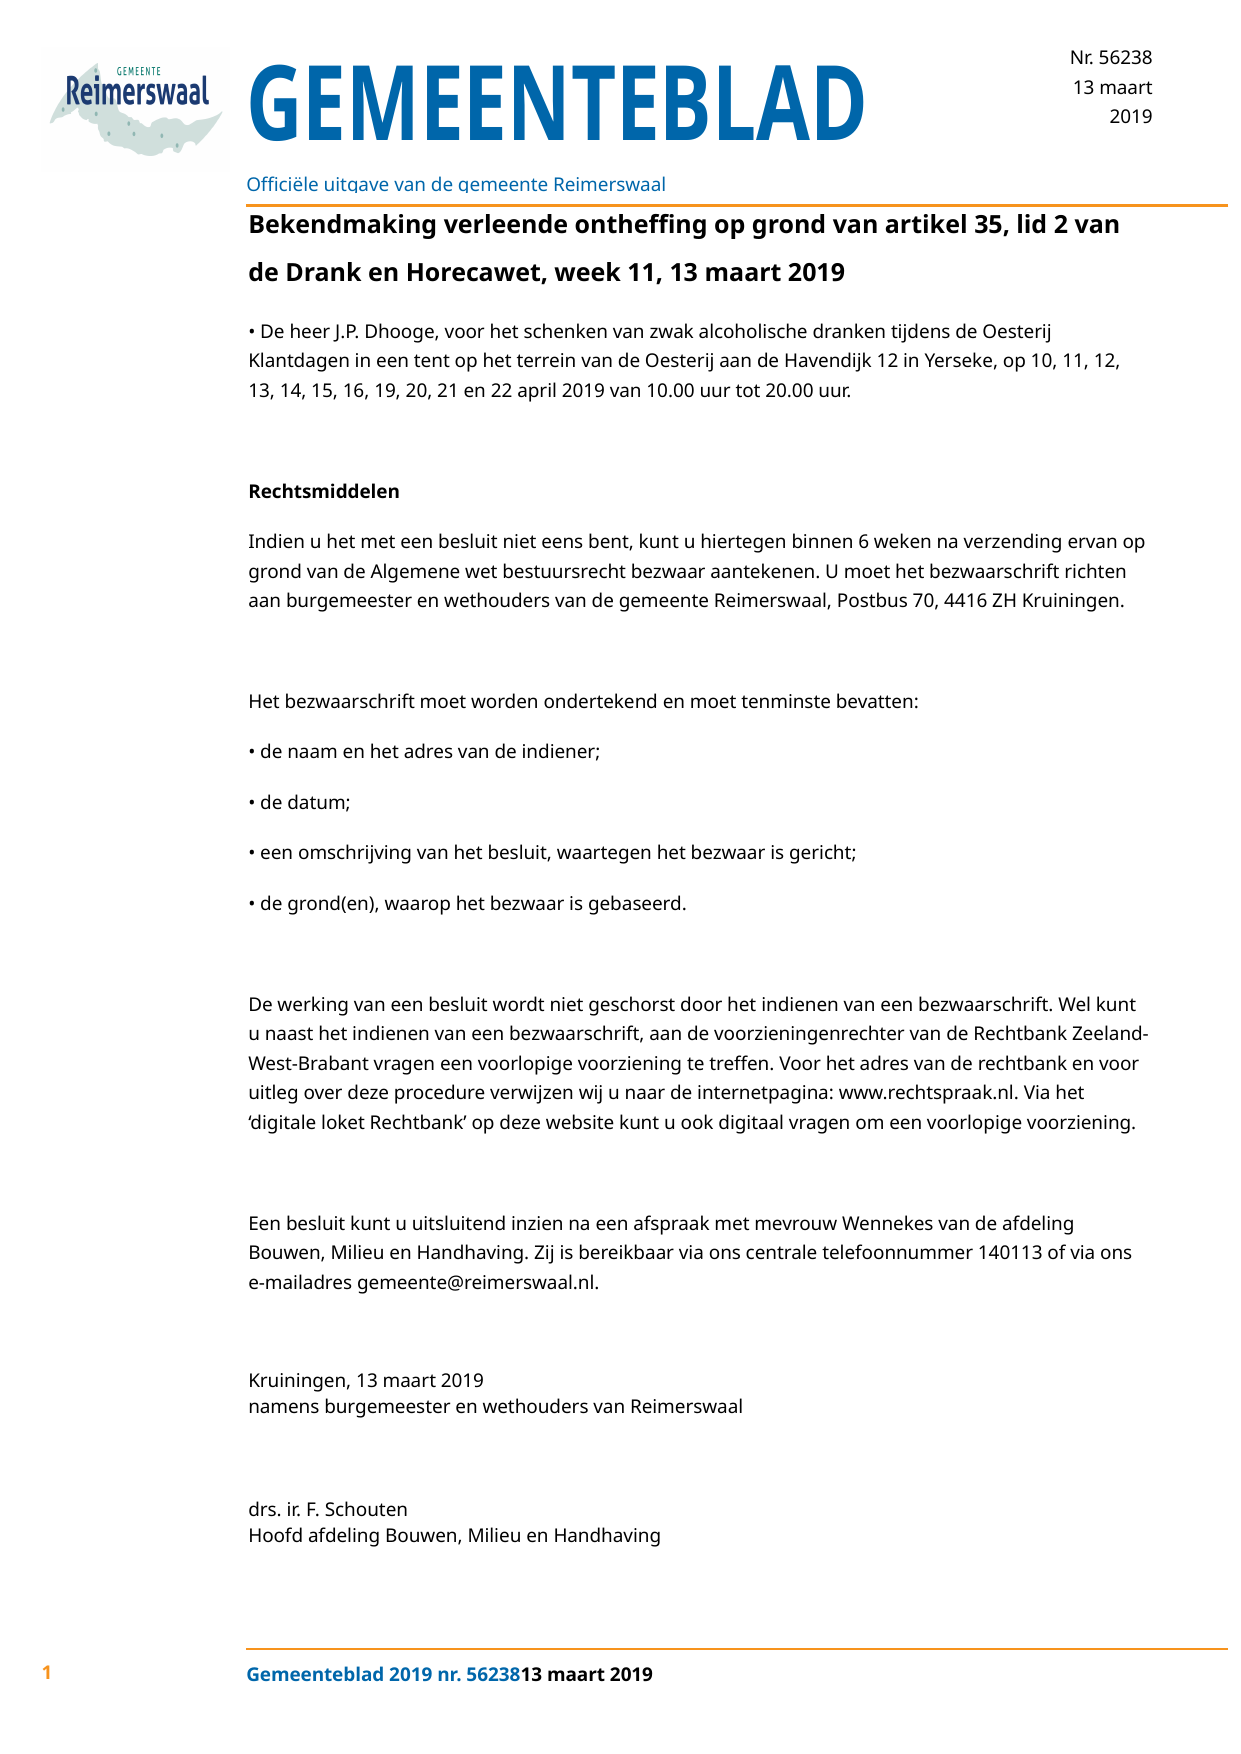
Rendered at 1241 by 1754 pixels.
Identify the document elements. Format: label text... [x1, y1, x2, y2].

text • de datum; [248, 789, 1152, 815]
picture [41, 47, 231, 172]
text • de naam en het adres van de indiener; [248, 739, 1152, 764]
text Hoofd afdeling Bouwen, Milieu en Handhaving [248, 1522, 1152, 1547]
text • een omschrijving van het besluit, waartegen het bezwaar is gericht; [248, 839, 1152, 865]
text Bekendmaking verleende ontheffing op grond van artikel 35, lid 2 van de Drank en Horecawet, week 11, 13 maart 2019 [248, 207, 1152, 288]
text Rechtsmiddelen [248, 478, 1152, 504]
text drs. ir. F. Schouten [248, 1496, 1152, 1522]
text • de grond(en), waarop het bezwaar is gebaseerd. [248, 890, 1152, 916]
text • De heer J.P. Dhooge, voor het schenken van zwak alcoholische dranken tijdens de Oesterij Klantdagen in een tent op het terrein van de Oesterij aan de Havendijk 12 in Yerseke, op 10, 11, 12, 13, 14, 15, 16, 19, 20, 21 en 22 april 2019 van 10.00 uur tot 20.00 uur. [248, 318, 1152, 403]
text namens burgemeester en wethouders van Reimerswaal [248, 1393, 1152, 1419]
text Het bezwaarschrift moet worden ondertekend en moet tenminste bevatten: [248, 688, 1152, 714]
text De werking van een besluit wordt niet geschorst door het indienen van een bezwaarschrift. Wel kunt u naast het indienen van een bezwaarschrift, aan de voorzieningenrechter van de Rechtbank Zeeland-West-Brabant vragen een voorlopige voorziening te treffen. Voor het adres van de rechtbank en voor uitleg over deze procedure verwijzen wij u naar de internetpagina: www.rechtspraak.nl. Via het ‘digitale loket Rechtbank’ op deze website kunt u ook digitaal vragen om een voorlopige voorziening. [248, 991, 1152, 1135]
text Een besluit kunt u uitsluitend inzien na een afspraak met mevrouw Wennekes van de afdeling Bouwen, Milieu en Handhaving. Zij is bereikbaar via ons centrale telefoonnummer 140113 of via ons e-mailadres gemeente@reimerswaal.nl. [248, 1210, 1152, 1295]
text Indien u het met een besluit niet eens bent, kunt u hiertegen binnen 6 weken na verzending ervan op grond van de Algemene wet bestuursrecht bezwaar aantekenen. U moet het bezwaarschrift richten aan burgemeester en wethouders van de gemeente Reimerswaal, Postbus 70, 4416 ZH Kruiningen. [248, 528, 1152, 613]
text Kruiningen, 13 maart 2019 [248, 1367, 1152, 1393]
